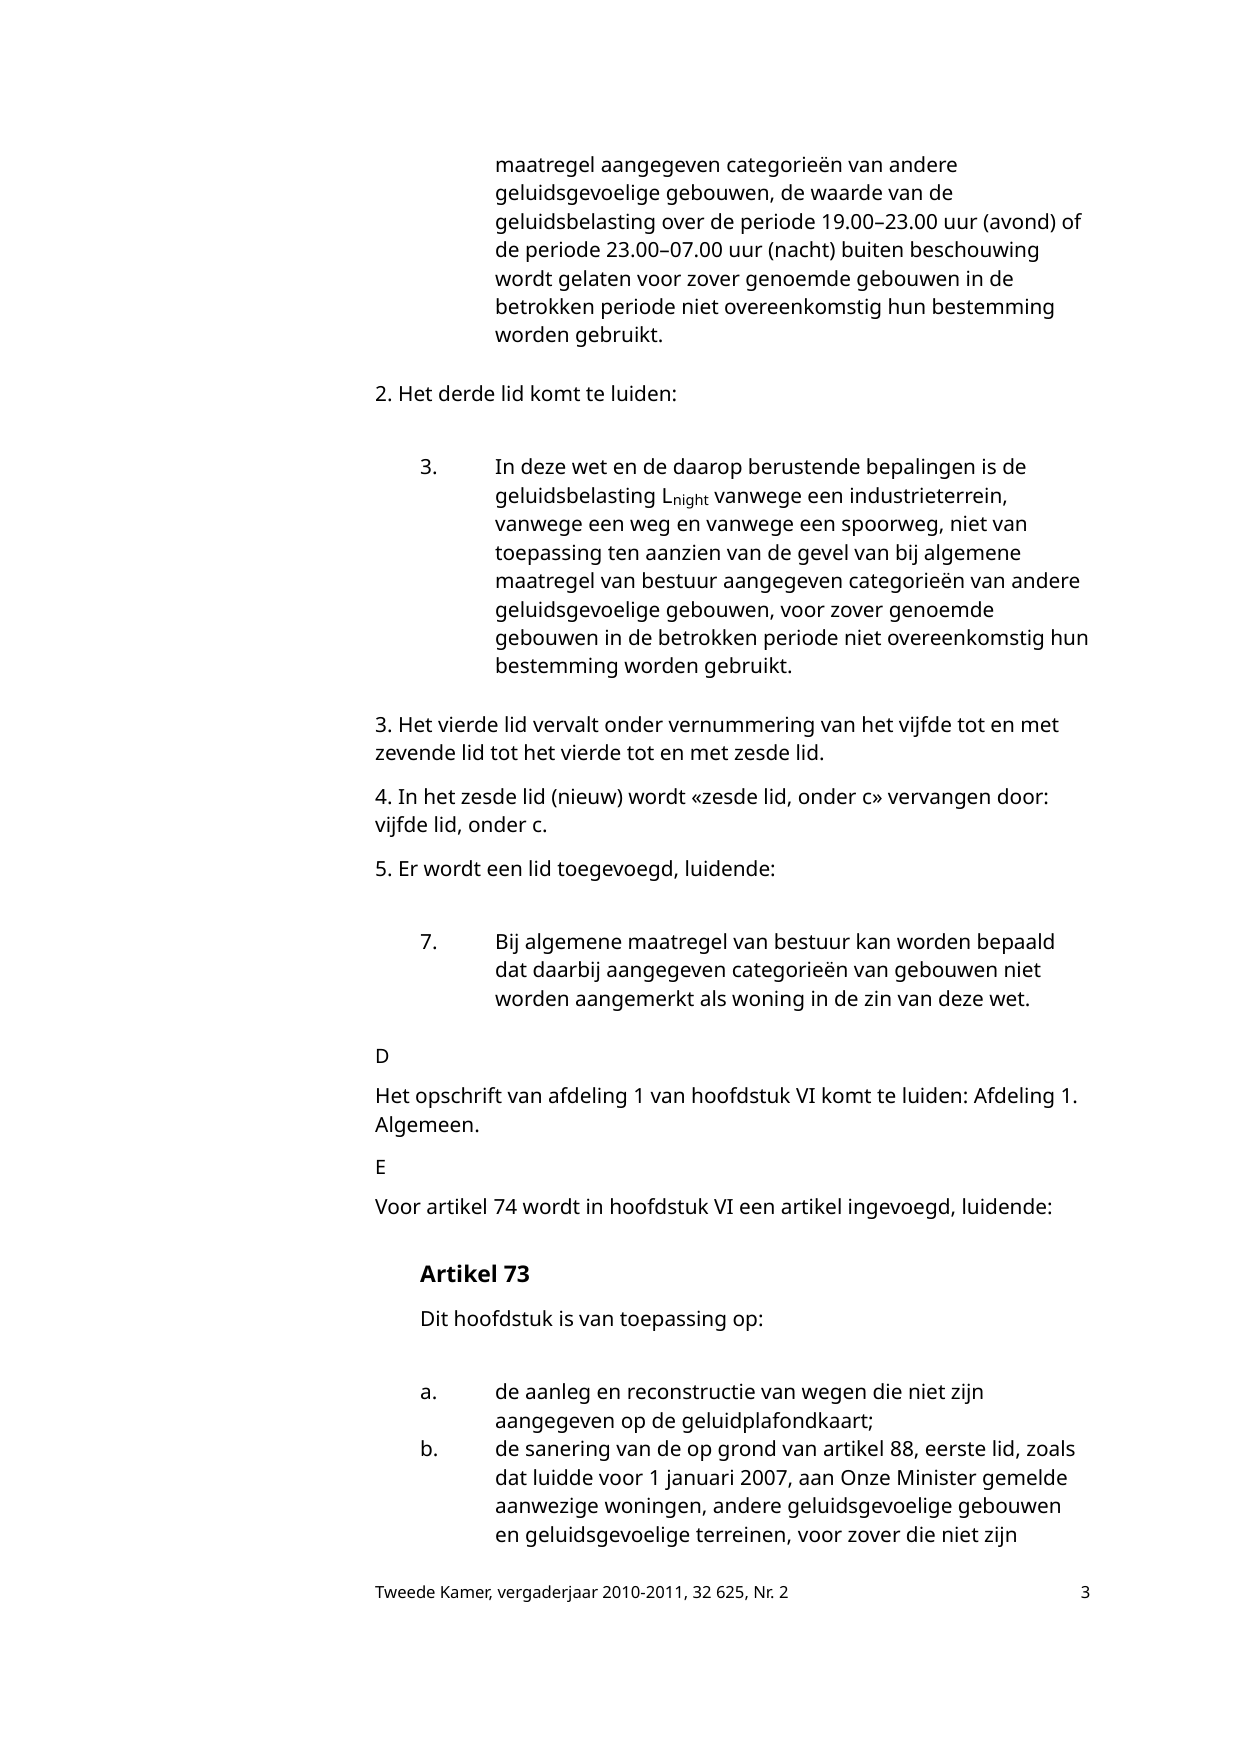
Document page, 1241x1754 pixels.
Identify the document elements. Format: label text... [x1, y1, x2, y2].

text 3. Het vierde lid vervalt onder vernummering van het vijfde tot en met zevende lid tot het vierde tot en met zesde lid. [375, 710, 1090, 767]
text Het opschrift van afdeling 1 van hoofdstuk VI komt te luiden: Afdeling 1. Algemeen. [375, 1081, 1090, 1138]
list In deze wet en de daarop berustende bepalingen is de geluidsbelasting Lnight vanwege een industrieterrein, vanwege een weg en vanwege een spoorweg, niet van toepassing ten aanzien van de gevel van bij algemene maatregel van bestuur aangegeven categorieën van andere geluidsgevoelige gebouwen, voor zover genoemde gebouwen in de betrokken periode niet overeenkomstig hun bestemming worden gebruikt. [420, 452, 1090, 680]
list de aanleg en reconstructie van wegen die niet zijn aangegeven op de geluidplafondkaart; [420, 1377, 1090, 1434]
list maatregel aangegeven categorieën van andere geluidsgevoelige gebouwen, de waarde van de geluidsbelasting over de periode 19.00–23.00 uur (avond) of de periode 23.00–07.00 uur (nacht) buiten beschouwing wordt gelaten voor zover genoemde gebouwen in de betrokken periode niet overeenkomstig hun bestemming worden gebruikt. [420, 150, 1090, 349]
text 5. Er wordt een lid toegevoegd, luidende: [375, 854, 1090, 882]
list Bij algemene maatregel van bestuur kan worden bepaald dat daarbij aangegeven categorieën van gebouwen niet worden aangemerkt als woning in de zin van deze wet. [420, 927, 1090, 1012]
text Dit hoofdstuk is van toepassing op: [420, 1304, 1090, 1332]
text Voor artikel 74 wordt in hoofdstuk VI een artikel ingevoegd, luidende: [375, 1192, 1090, 1220]
list de sanering van de op grond van artikel 88, eerste lid, zoals dat luidde voor 1 januari 2007, aan Onze Minister gemelde aanwezige woningen, andere geluidsgevoelige gebouwen en geluidsgevoelige terreinen, voor zover die niet zijn [420, 1434, 1090, 1548]
text 4. In het zesde lid (nieuw) wordt «zesde lid, onder c» vervangen door: vijfde lid, onder c. [375, 782, 1090, 839]
text 2. Het derde lid komt te luiden: [375, 379, 1090, 407]
text D [375, 1042, 1090, 1069]
subtitle Artikel 73 [420, 1258, 1090, 1289]
text E [375, 1153, 1090, 1180]
